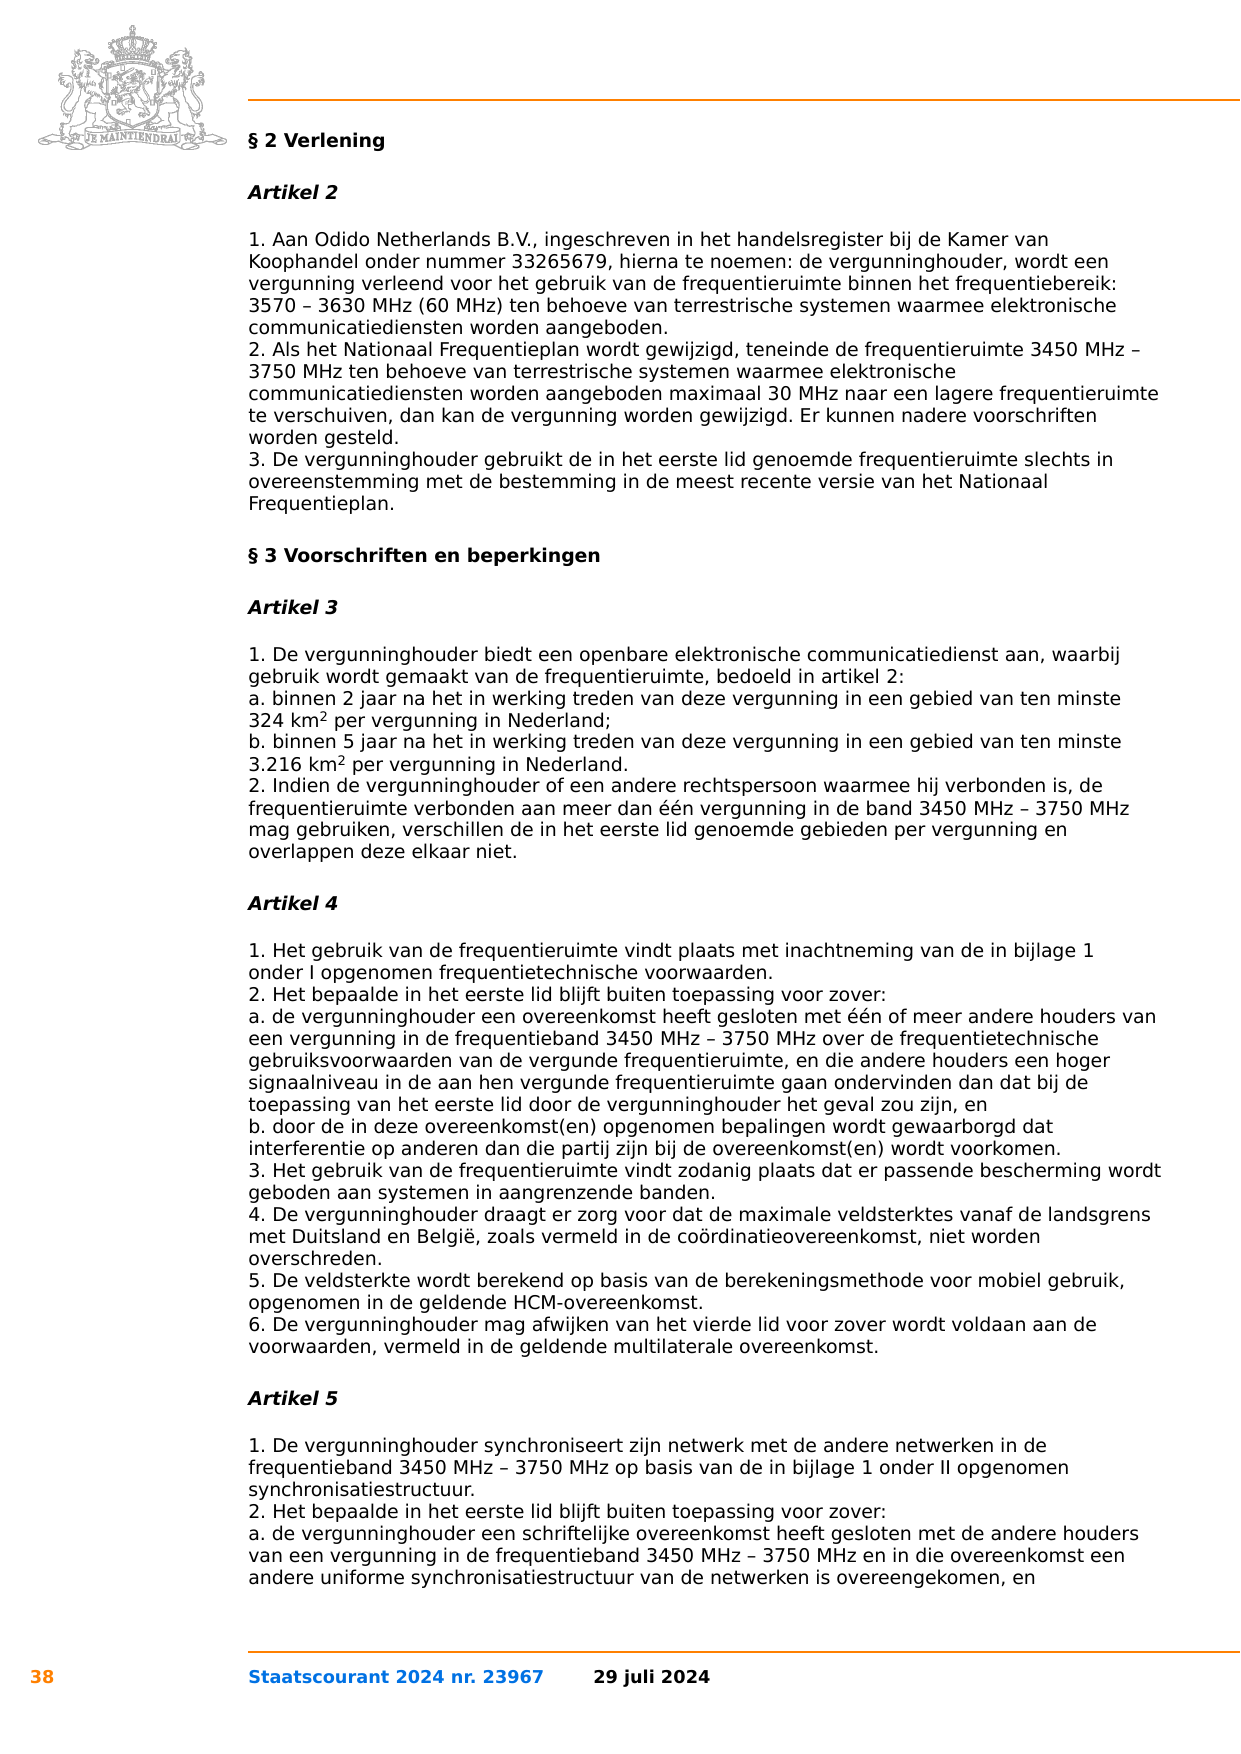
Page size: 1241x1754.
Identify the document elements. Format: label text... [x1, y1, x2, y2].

text 1. Het gebruik van de frequentieruimte vindt plaats met inachtneming van de in bijlage 1 onder I opgenomen frequentietechnische voorwaarden. [248, 940, 1163, 984]
text 1. De vergunninghouder biedt een openbare elektronische communicatiedienst aan, waarbij gebruik wordt gemaakt van de frequentieruimte, bedoeld in artikel 2: [248, 643, 1163, 687]
text 3. De vergunninghouder gebruikt de in het eerste lid genoemde frequentieruimte slechts in overeenstemming met de bestemming in de meest recente versie van het Nationaal Frequentieplan. [248, 449, 1163, 514]
text 1. Aan Odido Netherlands B.V., ingeschreven in het handelsregister bij de Kamer van Koophandel onder nummer 33265679, hierna te noemen: de vergunninghouder, wordt een vergunning verleend voor het gebruik van de frequentieruimte binnen het frequentiebereik: 3570 – 3630 MHz (60 MHz) ten behoeve van terrestrische systemen waarmee elektronische communicatiediensten worden aangeboden. [248, 229, 1163, 339]
text a. de vergunninghouder een schriftelijke overeenkomst heeft gesloten met de andere houders van een vergunning in de frequentieband 3450 MHz – 3750 MHz en in die overeenkomst een andere uniforme synchronisatiestructuur van de netwerken is overeengekomen, en [248, 1523, 1163, 1589]
subtitle § 3 Voorschriften en beperkingen [248, 544, 1163, 567]
text 4. De vergunninghouder draagt er zorg voor dat de maximale veldsterktes vanaf de landsgrens met Duitsland en België, zoals vermeld in de coördinatieovereenkomst, niet worden overschreden. [248, 1204, 1163, 1270]
text b. door de in deze overeenkomst(en) opgenomen bepalingen wordt gewaarborgd dat interferentie op anderen dan die partij zijn bij de overeenkomst(en) wordt voorkomen. [248, 1116, 1163, 1160]
text 2. Het bepaalde in het eerste lid blijft buiten toepassing voor zover: [248, 1501, 1163, 1523]
subtitle § 2 Verlening [248, 130, 1163, 152]
text 6. De vergunninghouder mag afwijken van het vierde lid voor zover wordt voldaan aan de voorwaarden, vermeld in de geldende multilaterale overeenkomst. [248, 1314, 1163, 1358]
picture [38, 25, 227, 150]
subtitle Artikel 3 [248, 597, 1163, 618]
text b. binnen 5 jaar na het in werking treden van deze vergunning in een gebied van ten minste 3.216 km2 per vergunning in Nederland. [248, 731, 1163, 775]
subtitle Artikel 5 [248, 1388, 1163, 1410]
text 5. De veldsterkte wordt berekend op basis van de berekeningsmethode voor mobiel gebruik, opgenomen in de geldende HCM-overeenkomst. [248, 1270, 1163, 1314]
text 3. Het gebruik van de frequentieruimte vindt zodanig plaats dat er passende bescherming wordt geboden aan systemen in aangrenzende banden. [248, 1160, 1163, 1204]
text 1. De vergunninghouder synchroniseert zijn netwerk met de andere netwerken in de frequentieband 3450 MHz – 3750 MHz op basis van de in bijlage 1 onder II opgenomen synchronisatiestructuur. [248, 1435, 1163, 1501]
subtitle Artikel 4 [248, 893, 1163, 915]
text 2. Het bepaalde in het eerste lid blijft buiten toepassing voor zover: [248, 984, 1163, 1006]
text 2. Indien de vergunninghouder of een andere rechtspersoon waarmee hij verbonden is, de frequentieruimte verbonden aan meer dan één vergunning in de band 3450 MHz – 3750 MHz mag gebruiken, verschillen de in het eerste lid genoemde gebieden per vergunning en overlappen deze elkaar niet. [248, 775, 1163, 863]
text 2. Als het Nationaal Frequentieplan wordt gewijzigd, teneinde de frequentieruimte 3450 MHz – 3750 MHz ten behoeve van terrestrische systemen waarmee elektronische communicatiediensten worden aangeboden maximaal 30 MHz naar een lagere frequentieruimte te verschuiven, dan kan de vergunning worden gewijzigd. Er kunnen nadere voorschriften worden gesteld. [248, 339, 1163, 449]
text a. de vergunninghouder een overeenkomst heeft gesloten met één of meer andere houders van een vergunning in de frequentieband 3450 MHz – 3750 MHz over de frequentietechnische gebruiksvoorwaarden van de vergunde frequentieruimte, en die andere houders een hoger signaalniveau in de aan hen vergunde frequentieruimte gaan ondervinden dan dat bij de toepassing van het eerste lid door de vergunninghouder het geval zou zijn, en [248, 1006, 1163, 1116]
text a. binnen 2 jaar na het in werking treden van deze vergunning in een gebied van ten minste 324 km2 per vergunning in Nederland; [248, 687, 1163, 731]
subtitle Artikel 2 [248, 182, 1163, 204]
